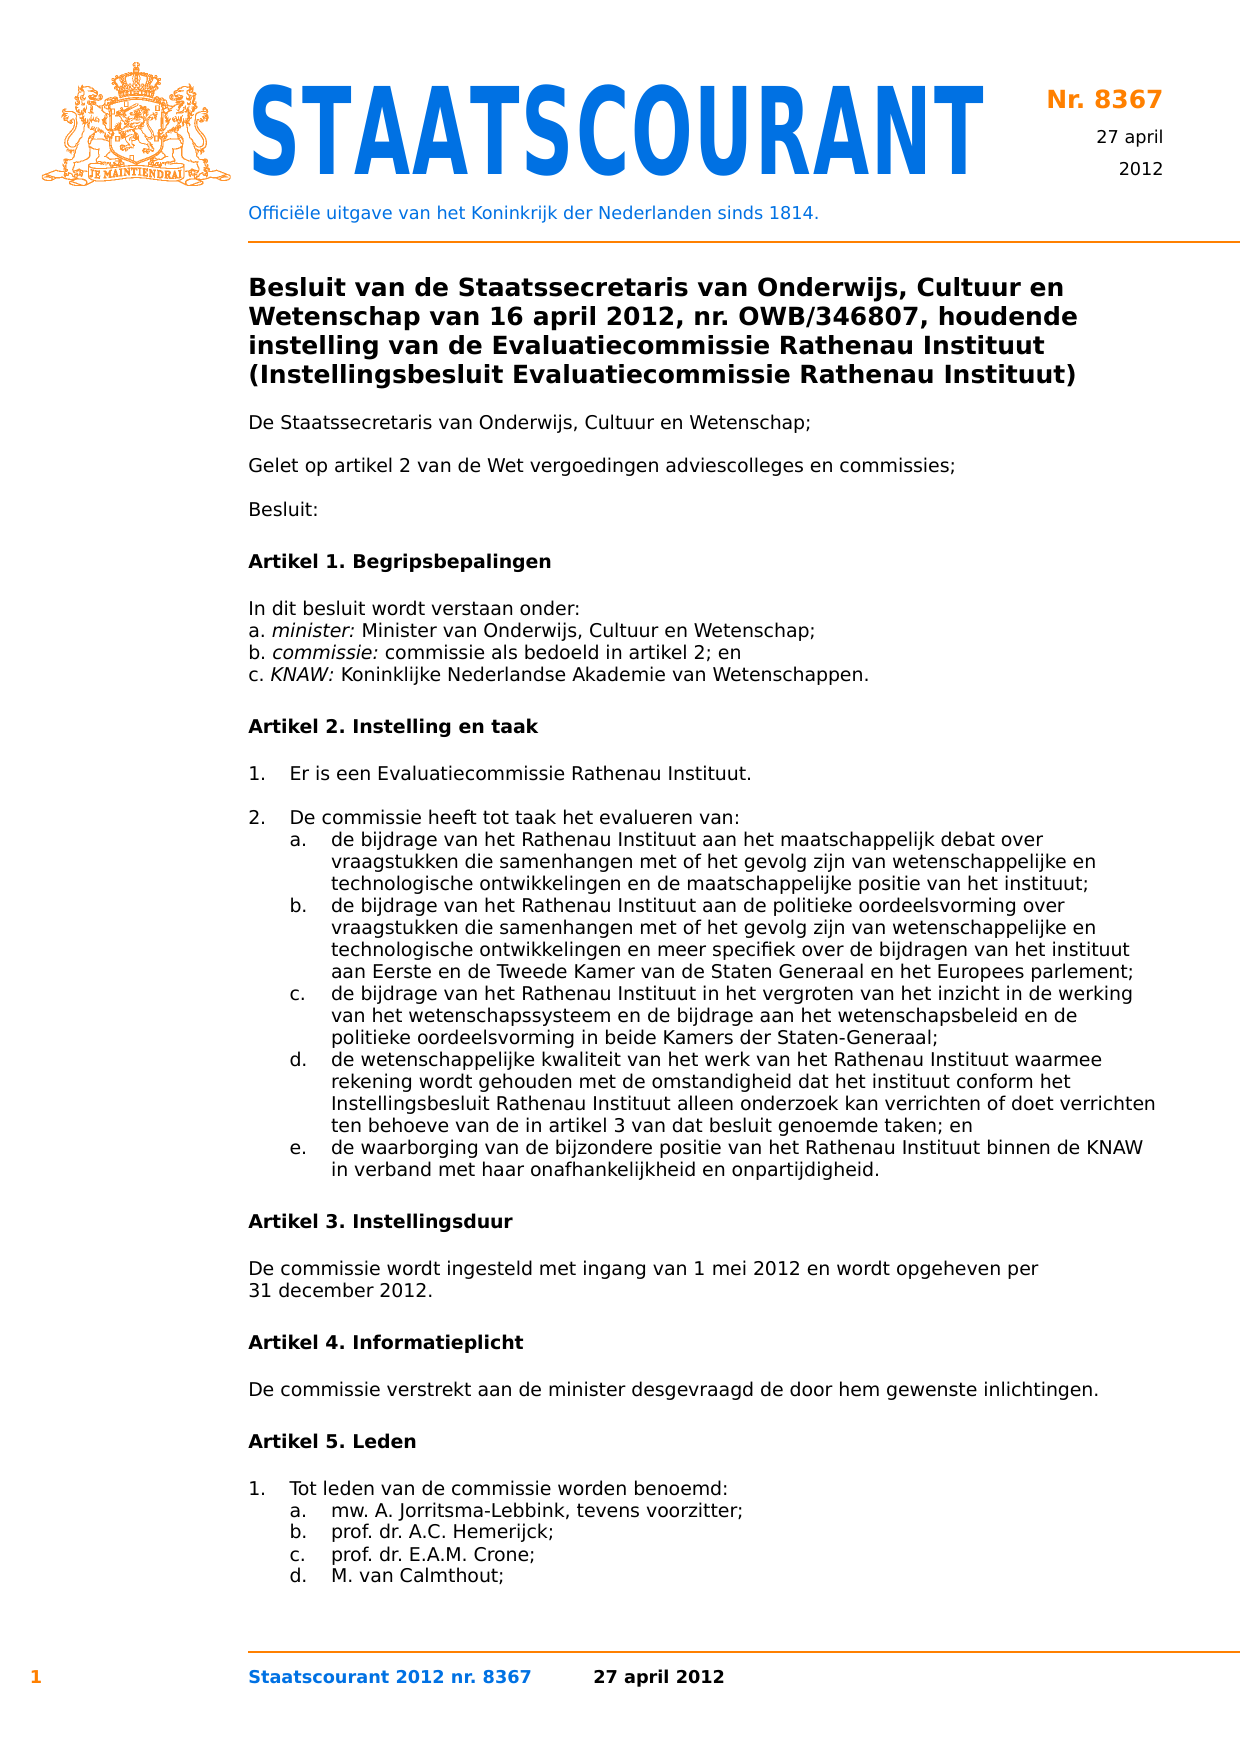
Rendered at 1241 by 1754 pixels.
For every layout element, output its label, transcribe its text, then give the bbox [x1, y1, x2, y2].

text In dit besluit wordt verstaan onder: [248, 598, 1163, 620]
table_header Nr. 8367 [998, 62, 1240, 121]
text De commissie verstrekt aan de minister desgevraagd de door hem gewenste inlichtingen. [248, 1378, 1163, 1401]
text De commissie wordt ingesteld met ingang van 1 mei 2012 en wordt opgeheven per 31 december 2012. [248, 1258, 1163, 1302]
text De Staatssecretaris van Onderwijs, Cultuur en Wetenschap; [248, 412, 1163, 433]
text c. de bijdrage van het Rathenau Instituut in het vergroten van het inzicht in de werking van het wetenschapssysteem en de bijdrage aan het wetenschapsbeleid en de politieke oordeelsvorming in beide Kamers der Staten-Generaal; [289, 983, 1163, 1049]
subtitle Artikel 3. Instellingsduur [248, 1211, 1163, 1233]
text a. minister: Minister van Onderwijs, Cultuur en Wetenschap; [248, 620, 1163, 642]
text Gelet op artikel 2 van de Wet vergoedingen adviescolleges en commissies; [248, 455, 1163, 477]
table_cell 2012 [998, 153, 1240, 203]
subtitle Artikel 2. Instelling en taak [248, 716, 1163, 738]
text b. prof. dr. A.C. Hemerijck; [289, 1521, 1163, 1543]
table_header STAATSCOURANT [248, 62, 998, 203]
text a. de bijdrage van het Rathenau Instituut aan het maatschappelijk debat over vraagstukken die samenhangen met of het gevolg zijn van wetenschappelijke en technologische ontwikkelingen en de maatschappelijke positie van het instituut; [289, 829, 1163, 895]
table_cell 27 april [998, 121, 1240, 153]
text d. M. van Calmthout; [289, 1565, 1163, 1587]
text a. mw. A. Jorritsma-Lebbink, tevens voorzitter; [289, 1499, 1163, 1521]
subtitle Artikel 4. Informatieplicht [248, 1332, 1163, 1353]
text b. commissie: commissie als bedoeld in artikel 2; en [248, 642, 1163, 664]
picture [41, 62, 231, 186]
text 1. Tot leden van de commissie worden benoemd: [248, 1477, 1163, 1499]
text d. de wetenschappelijke kwaliteit van het werk van het Rathenau Instituut waarmee rekening wordt gehouden met de omstandigheid dat het instituut conform het Instellingsbesluit Rathenau Instituut alleen onderzoek kan verrichten of doet verrichten ten behoeve van de in artikel 3 van dat besluit genoemde taken; en [289, 1049, 1163, 1137]
text c. KNAW: Koninklijke Nederlandse Akademie van Wetenschappen. [248, 664, 1163, 686]
text e. de waarborging van de bijzondere positie van het Rathenau Instituut binnen de KNAW in verband met haar onafhankelijkheid en onpartijdigheid. [289, 1137, 1163, 1181]
subtitle Artikel 1. Begripsbepalingen [248, 551, 1163, 573]
table_cell Officiële uitgave van het Koninkrijk der Nederlanden sinds 1814. [248, 203, 1240, 241]
text Besluit: [248, 499, 1163, 521]
text 2. De commissie heeft tot taak het evalueren van: [248, 807, 1163, 829]
text c. prof. dr. E.A.M. Crone; [289, 1543, 1163, 1565]
table_header [25, 62, 248, 241]
text 1. Er is een Evaluatiecommissie Rathenau Instituut. [248, 763, 1163, 785]
subtitle Artikel 5. Leden [248, 1431, 1163, 1452]
text b. de bijdrage van het Rathenau Instituut aan de politieke oordeelsvorming over vraagstukken die samenhangen met of het gevolg zijn van wetenschappelijke en technologische ontwikkelingen en meer specifiek over de bijdragen van het instituut aan Eerste en de Tweede Kamer van de Staten Generaal en het Europees parlement; [289, 895, 1163, 983]
subtitle Besluit van de Staatssecretaris van Onderwijs, Cultuur en Wetenschap van 16 april 2012, nr. OWB/346807, houdende instelling van de Evaluatiecommissie Rathenau Instituut (Instellingsbesluit Evaluatiecommissie Rathenau Instituut) [248, 273, 1163, 390]
